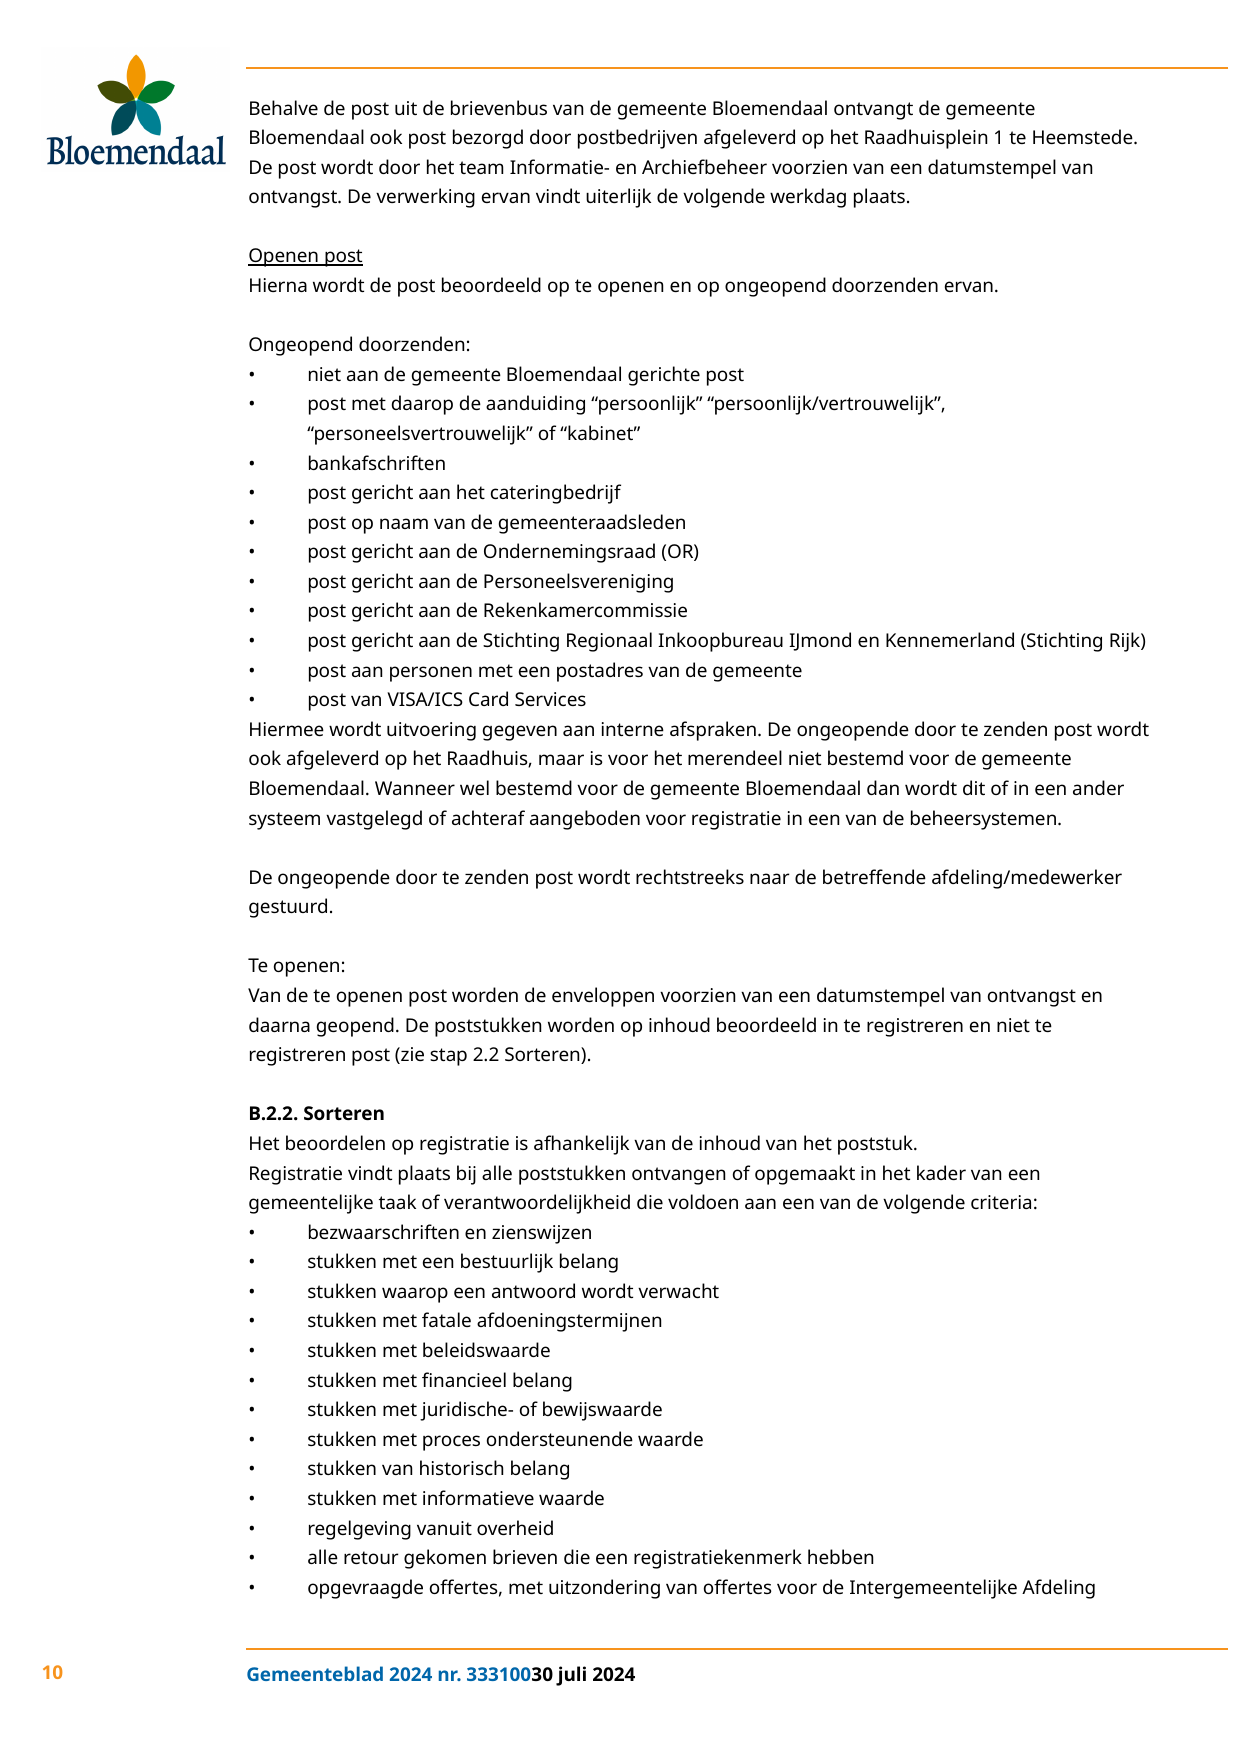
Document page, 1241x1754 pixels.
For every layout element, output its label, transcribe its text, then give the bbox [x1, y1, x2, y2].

list post van VISA/ICS Card Services [248, 686, 1152, 712]
list bezwaarschriften en zienswijzen [248, 1219, 1152, 1245]
list post gericht aan de Rekenkamercommissie [248, 598, 1152, 623]
list stukken met proces ondersteunende waarde [248, 1426, 1152, 1452]
list post gericht aan het cateringbedrijf [248, 479, 1152, 505]
list post gericht aan de Ondernemingsraad (OR) [248, 538, 1152, 564]
text Te openen: [248, 953, 1152, 978]
text Registratie vindt plaats bij alle poststukken ontvangen of opgemaakt in het kader van een gemeentelijke taak of verantwoordelijkheid die voldoen aan een van de volgende criteria: [248, 1160, 1152, 1215]
text Behalve de post uit de brievenbus van de gemeente Bloemendaal ontvangt de gemeente Bloemendaal ook post bezorgd door postbedrijven afgeleverd op het Raadhuisplein 1 te Heemstede. De post wordt door het team Informatie- en Archiefbeheer voorzien van een datumstempel van ontvangst. De verwerking ervan vindt uiterlijk de volgende werkdag plaats. [248, 95, 1152, 209]
text De ongeopende door te zenden post wordt rechtstreeks naar de betreffende afdeling/medewerker gestuurd. [248, 864, 1152, 919]
list alle retour gekomen brieven die een registratiekenmerk hebben [248, 1544, 1152, 1570]
text Het beoordelen op registratie is afhankelijk van de inhoud van het poststuk. [248, 1130, 1152, 1156]
list stukken met een bestuurlijk belang [248, 1248, 1152, 1274]
text B.2.2. Sorteren [248, 1101, 1152, 1126]
list post gericht aan de Stichting Regionaal Inkoopbureau IJmond en Kennemerland (Stichting Rijk) [248, 627, 1152, 653]
text Ongeopend doorzenden: [248, 331, 1152, 357]
list opgevraagde offertes, met uitzondering van offertes voor de Intergemeentelijke Afdeling [248, 1574, 1152, 1600]
list stukken met financieel belang [248, 1367, 1152, 1393]
list post op naam van de gemeenteraadsleden [248, 509, 1152, 535]
text Hierna wordt de post beoordeeld op te openen en op ongeopend doorzenden ervan. [248, 272, 1152, 298]
list stukken met beleidswaarde [248, 1337, 1152, 1363]
list stukken waarop een antwoord wordt verwacht [248, 1278, 1152, 1304]
list niet aan de gemeente Bloemendaal gerichte post [248, 361, 1152, 387]
text Openen post [248, 243, 1152, 268]
text Van de te openen post worden de enveloppen voorzien van een datumstempel van ontvangst en daarna geopend. De poststukken worden op inhoud beoordeeld in te registreren en niet te registreren post (zie stap 2.2 Sorteren). [248, 982, 1152, 1067]
list stukken met juridische- of bewijswaarde [248, 1396, 1152, 1422]
list stukken met informatieve waarde [248, 1485, 1152, 1511]
text Hiermee wordt uitvoering gegeven aan interne afspraken. De ongeopende door te zenden post wordt ook afgeleverd op het Raadhuis, maar is voor het merendeel niet bestemd voor de gemeente Bloemendaal. Wanneer wel bestemd voor de gemeente Bloemendaal dan wordt dit of in een ander systeem vastgelegd of achteraf aangeboden voor registratie in een van de beheersystemen. [248, 716, 1152, 831]
list regelgeving vanuit overheid [248, 1515, 1152, 1541]
list stukken met fatale afdoeningstermijnen [248, 1308, 1152, 1333]
picture [41, 47, 231, 172]
list post aan personen met een postadres van de gemeente [248, 657, 1152, 683]
list post gericht aan de Personeelsvereniging [248, 568, 1152, 594]
list post met daarop de aanduiding “persoonlijk” “persoonlijk/vertrouwelijk”, “personeelsvertrouwelijk” of “kabinet” [248, 391, 1152, 446]
list stukken van historisch belang [248, 1456, 1152, 1481]
list bankafschriften [248, 450, 1152, 476]
